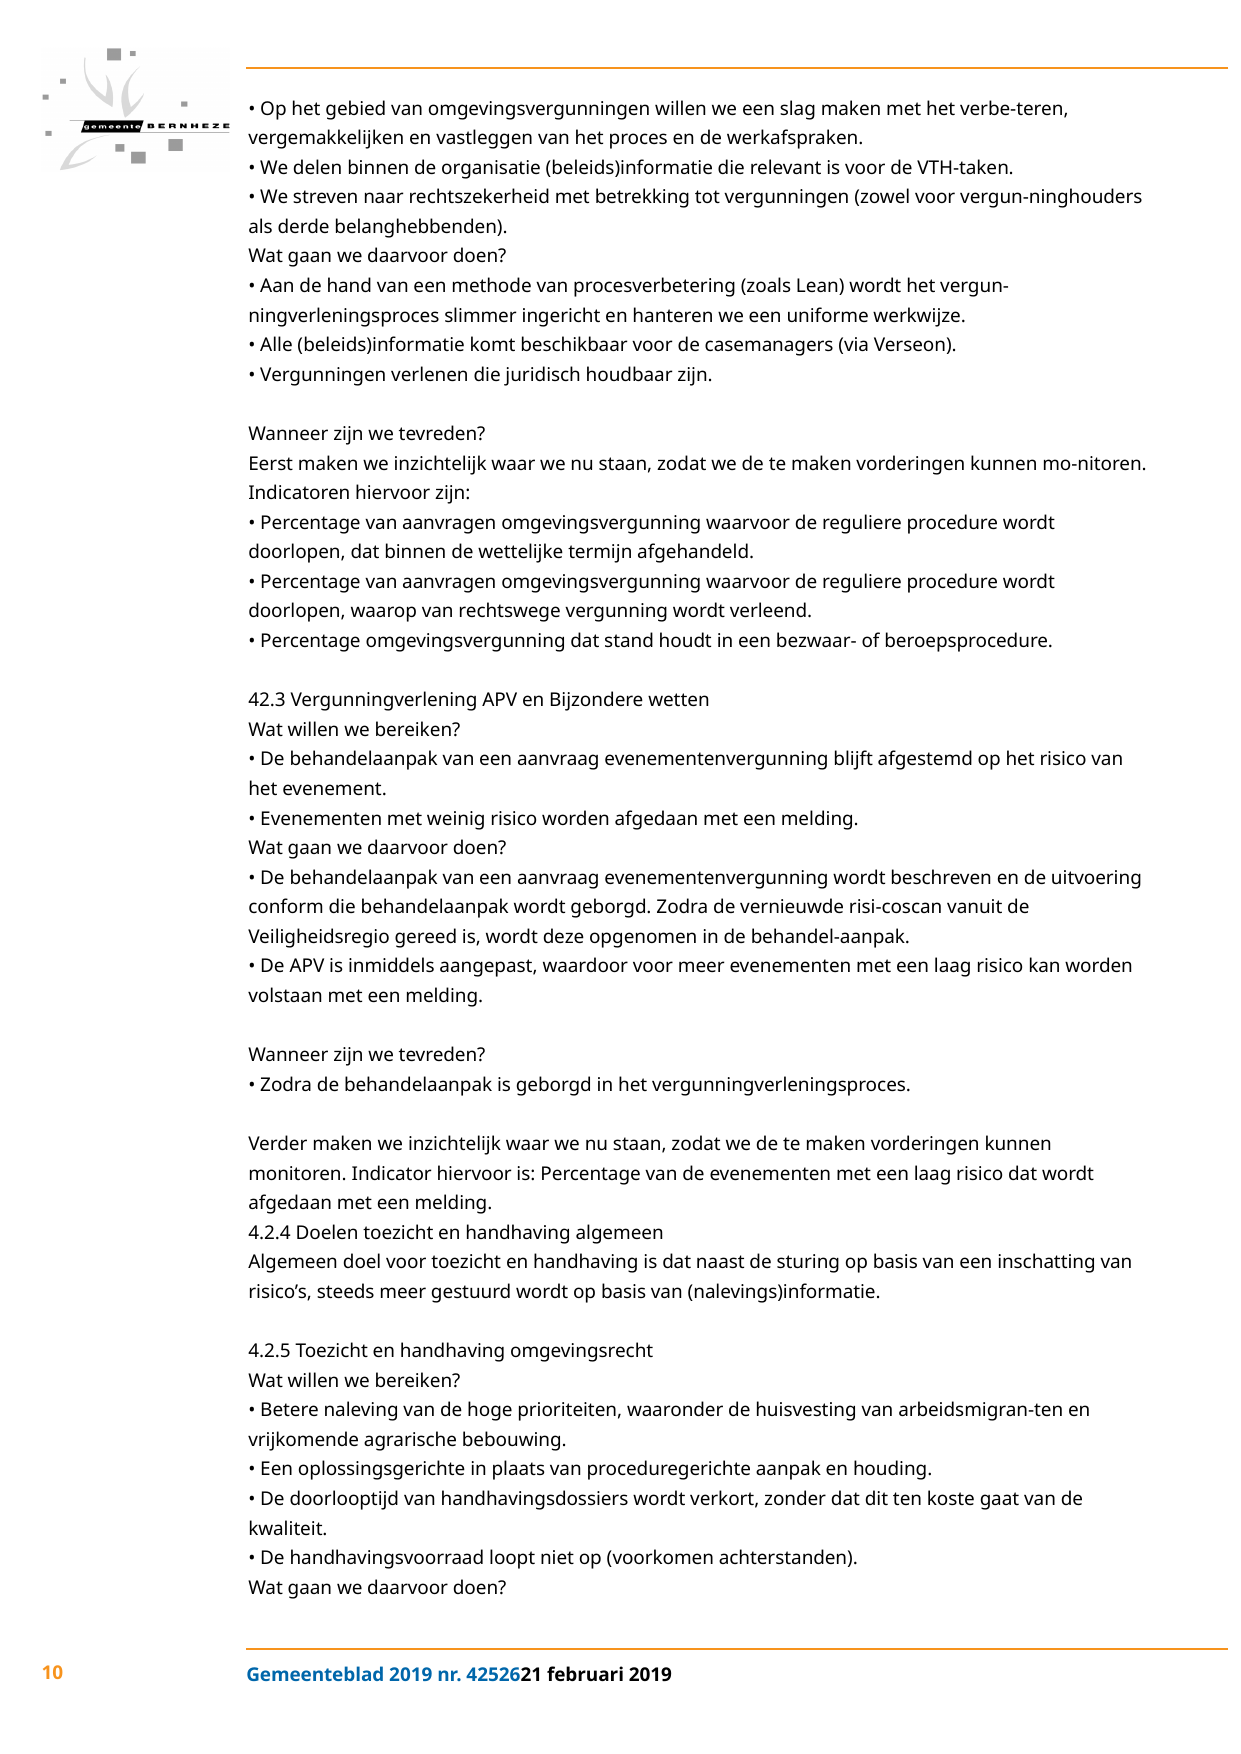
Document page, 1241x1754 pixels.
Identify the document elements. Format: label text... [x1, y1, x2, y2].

text • Betere naleving van de hoge prioriteiten, waaronder de huisvesting van arbeidsmigran-ten en vrijkomende agrarische bebouwing. [248, 1396, 1152, 1452]
text Wanneer zijn we tevreden? [248, 1041, 1152, 1067]
text • Aan de hand van een methode van procesverbetering (zoals Lean) wordt het vergun-ningverleningsproces slimmer ingericht en hanteren we een uniforme werkwijze. [248, 272, 1152, 328]
text 4.2.5 Toezicht en handhaving omgevingsrecht [248, 1337, 1152, 1363]
text Wat gaan we daarvoor doen? [248, 1574, 1152, 1600]
text Wat gaan we daarvoor doen? [248, 243, 1152, 268]
text 42.3 Vergunningverlening APV en Bijzondere wetten [248, 686, 1152, 712]
text • De APV is inmiddels aangepast, waardoor voor meer evenementen met een laag risico kan worden volstaan met een melding. [248, 953, 1152, 1008]
text Verder maken we inzichtelijk waar we nu staan, zodat we de te maken vorderingen kunnen monitoren. Indicator hiervoor is: Percentage van de evenementen met een laag risico dat wordt afgedaan met een melding. [248, 1130, 1152, 1215]
text Algemeen doel voor toezicht en handhaving is dat naast de sturing op basis van een inschatting van risico’s, steeds meer gestuurd wordt op basis van (nalevings)informatie. [248, 1248, 1152, 1304]
text • De behandelaanpak van een aanvraag evenementenvergunning wordt beschreven en de uitvoering conform die behandelaanpak wordt geborgd. Zodra de vernieuwde risi-coscan vanuit de Veiligheidsregio gereed is, wordt deze opgenomen in de behandel-aanpak. [248, 864, 1152, 949]
picture [41, 47, 231, 172]
text • Percentage van aanvragen omgevingsvergunning waarvoor de reguliere procedure wordt doorlopen, dat binnen de wettelijke termijn afgehandeld. [248, 509, 1152, 564]
text • De behandelaanpak van een aanvraag evenementenvergunning blijft afgestemd op het risico van het evenement. [248, 746, 1152, 801]
text Wat willen we bereiken? [248, 1367, 1152, 1393]
text Wat willen we bereiken? [248, 716, 1152, 742]
text Wat gaan we daarvoor doen? [248, 834, 1152, 860]
text • We streven naar rechtszekerheid met betrekking tot vergunningen (zowel voor vergun-ninghouders als derde belanghebbenden). [248, 183, 1152, 239]
text • Percentage van aanvragen omgevingsvergunning waarvoor de reguliere procedure wordt doorlopen, waarop van rechtswege vergunning wordt verleend. [248, 568, 1152, 623]
text • Zodra de behandelaanpak is geborgd in het vergunningverleningsproces. [248, 1071, 1152, 1097]
text • De handhavingsvoorraad loopt niet op (voorkomen achterstanden). [248, 1544, 1152, 1570]
text Eerst maken we inzichtelijk waar we nu staan, zodat we de te maken vorderingen kunnen mo-nitoren. Indicatoren hiervoor zijn: [248, 450, 1152, 505]
text • Vergunningen verlenen die juridisch houdbaar zijn. [248, 361, 1152, 387]
text • Een oplossingsgerichte in plaats van proceduregerichte aanpak en houding. [248, 1456, 1152, 1481]
text • We delen binnen de organisatie (beleids)informatie die relevant is voor de VTH-taken. [248, 154, 1152, 180]
text • Op het gebied van omgevingsvergunningen willen we een slag maken met het verbe-teren, vergemakkelijken en vastleggen van het proces en de werkafspraken. [248, 95, 1152, 150]
text • Evenementen met weinig risico worden afgedaan met een melding. [248, 805, 1152, 831]
text 4.2.4 Doelen toezicht en handhaving algemeen [248, 1219, 1152, 1245]
text • Alle (beleids)informatie komt beschikbaar voor de casemanagers (via Verseon). [248, 331, 1152, 357]
text • Percentage omgevingsvergunning dat stand houdt in een bezwaar- of beroepsprocedure. [248, 627, 1152, 653]
text Wanneer zijn we tevreden? [248, 420, 1152, 446]
text • De doorlooptijd van handhavingsdossiers wordt verkort, zonder dat dit ten koste gaat van de kwaliteit. [248, 1485, 1152, 1541]
